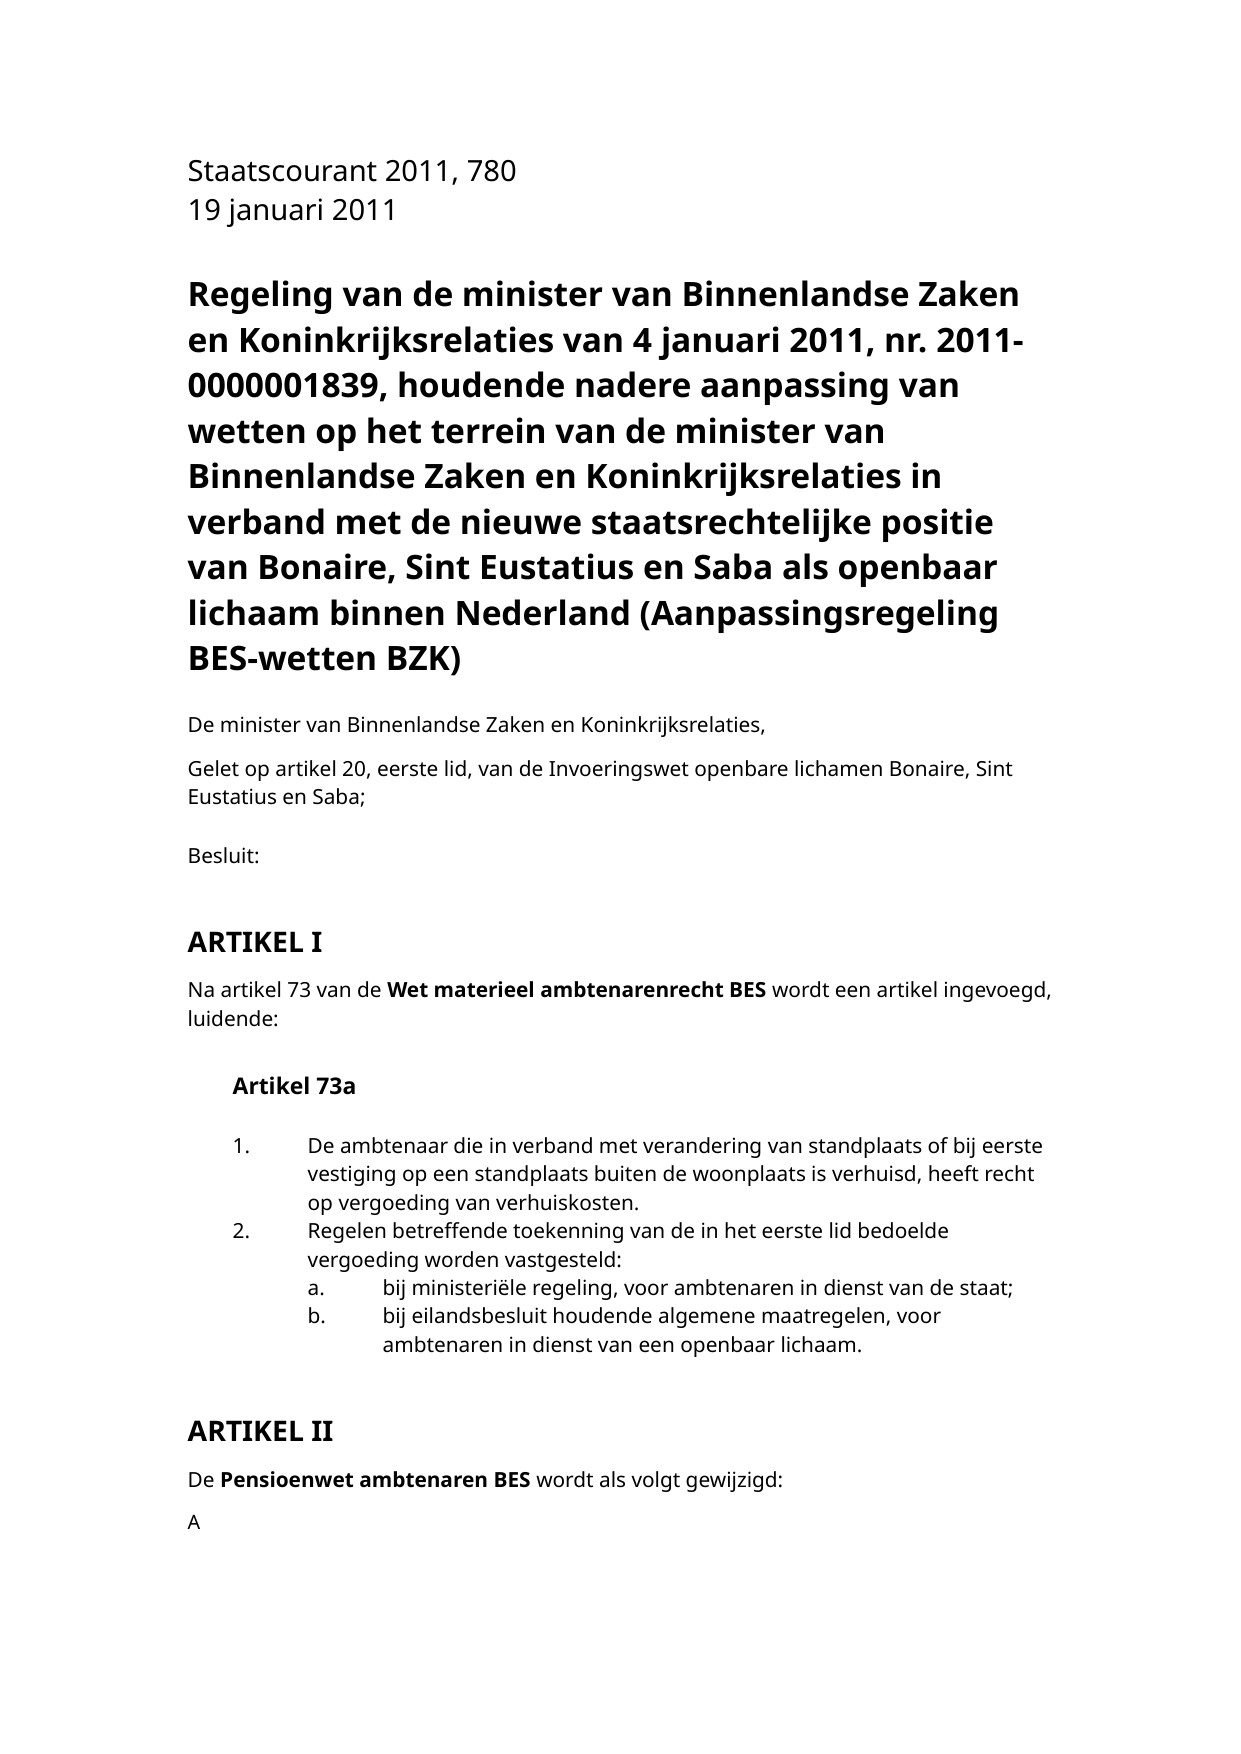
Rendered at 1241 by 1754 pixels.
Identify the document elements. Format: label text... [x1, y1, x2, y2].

text Gelet op artikel 20, eerste lid, van de Invoeringswet openbare lichamen Bonaire, Sint Eustatius en Saba; [187, 754, 1053, 811]
list bij eilandsbesluit houdende algemene maatregelen, voor ambtenaren in dienst van een openbaar lichaam. [307, 1302, 1053, 1358]
list Regelen betreffende toekenning van de in het eerste lid bedoelde vergoeding worden vastgesteld: [232, 1216, 1053, 1273]
subtitle Regeling van de minister van Binnenlandse Zaken en Koninkrijksrelaties van 4 januari 2011, nr. 2011-0000001839, houdende nadere aanpassing van wetten op het terrein van de minister van Binnenlandse Zaken en Koninkrijksrelaties in verband met de nieuwe staatsrechtelijke positie van Bonaire, Sint Eustatius en Saba als openbaar lichaam binnen Nederland (Aanpassingsregeling BES-wetten BZK) [187, 271, 1053, 681]
text De minister van Binnenlandse Zaken en Koninkrijksrelaties, [187, 711, 1053, 739]
subtitle Artikel 73a [232, 1070, 1053, 1101]
text Na artikel 73 van de Wet materieel ambtenarenrecht BES wordt een artikel ingevoegd, luidende: [187, 975, 1053, 1032]
text A [187, 1508, 1053, 1535]
text 19 januari 2011 [187, 190, 1053, 229]
text Staatscourant 2011, 780 [187, 150, 1053, 190]
text De Pensioenwet ambtenaren BES wordt als volgt gewijzigd: [187, 1465, 1053, 1493]
list De ambtenaar die in verband met verandering van standplaats of bij eerste vestiging op een standplaats buiten de woonplaats is verhuisd, heeft recht op vergoeding van verhuiskosten. [232, 1131, 1053, 1216]
subtitle ARTIKEL II [187, 1411, 1053, 1450]
text Besluit: [187, 841, 1053, 869]
list bij ministeriële regeling, voor ambtenaren in dienst van de staat; [307, 1273, 1053, 1302]
subtitle ARTIKEL I [187, 922, 1053, 960]
